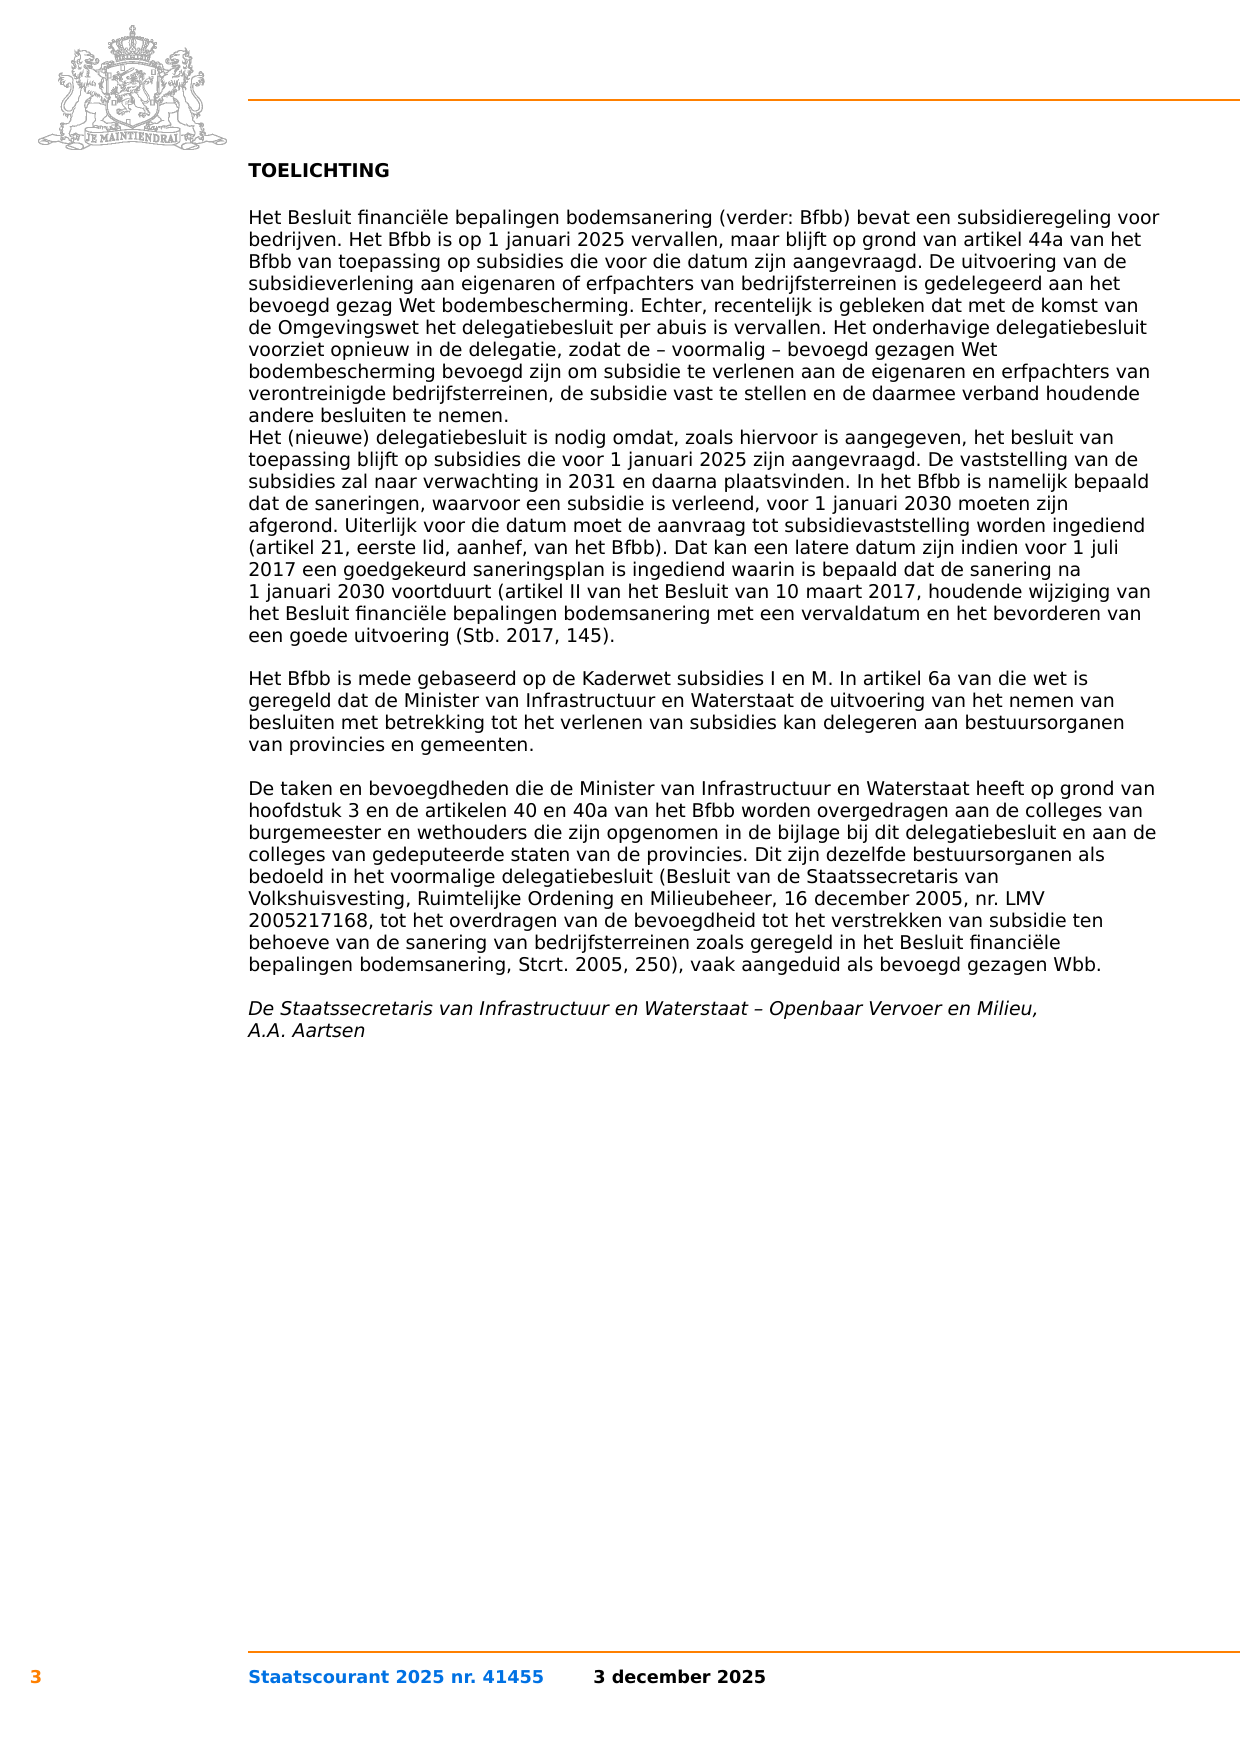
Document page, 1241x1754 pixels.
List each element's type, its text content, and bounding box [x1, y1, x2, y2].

text Het (nieuwe) delegatiebesluit is nodig omdat, zoals hiervoor is aangegeven, het besluit van toepassing blijft op subsidies die voor 1 januari 2025 zijn aangevraagd. De vaststelling van de subsidies zal naar verwachting in 2031 en daarna plaatsvinden. In het Bfbb is namelijk bepaald dat de saneringen, waarvoor een subsidie is verleend, voor 1 januari 2030 moeten zijn afgerond. Uiterlijk voor die datum moet de aanvraag tot subsidievaststelling worden ingediend (artikel 21, eerste lid, aanhef, van het Bfbb). Dat kan een latere datum zijn indien voor 1 juli 2017 een goedgekeurd saneringsplan is ingediend waarin is bepaald dat de sanering na 1 januari 2030 voortduurt (artikel II van het Besluit van 10 maart 2017, houdende wijziging van het Besluit financiële bepalingen bodemsanering met een vervaldatum en het bevorderen van een goede uitvoering (Stb. 2017, 145). [248, 427, 1163, 646]
picture [38, 25, 227, 150]
text Het Besluit financiële bepalingen bodemsanering (verder: Bfbb) bevat een subsidieregeling voor bedrijven. Het Bfbb is op 1 januari 2025 vervallen, maar blijft op grond van artikel 44a van het Bfbb van toepassing op subsidies die voor die datum zijn aangevraagd. De uitvoering van de subsidieverlening aan eigenaren of erfpachters van bedrijfsterreinen is gedelegeerd aan het bevoegd gezag Wet bodembescherming. Echter, recentelijk is gebleken dat met de komst van de Omgevingswet het delegatiebesluit per abuis is vervallen. Het onderhavige delegatiebesluit voorziet opnieuw in de delegatie, zodat de – voormalig – bevoegd gezagen Wet bodembescherming bevoegd zijn om subsidie te verlenen aan de eigenaren en erfpachters van verontreinigde bedrijfsterreinen, de subsidie vast te stellen en de daarmee verband houdende andere besluiten te nemen. [248, 207, 1163, 427]
text Het Bfbb is mede gebaseerd op de Kaderwet subsidies I en M. In artikel 6a van die wet is geregeld dat de Minister van Infrastructuur en Waterstaat de uitvoering van het nemen van besluiten met betrekking tot het verlenen van subsidies kan delegeren aan bestuursorganen van provincies en gemeenten. [248, 668, 1163, 756]
subtitle TOELICHTING [248, 160, 1163, 182]
text De Staatssecretaris van Infrastructuur en Waterstaat – Openbaar Vervoer en Milieu, A.A. Aartsen [248, 998, 1163, 1042]
text De taken en bevoegdheden die de Minister van Infrastructuur en Waterstaat heeft op grond van hoofdstuk 3 en de artikelen 40 en 40a van het Bfbb worden overgedragen aan de colleges van burgemeester en wethouders die zijn opgenomen in de bijlage bij dit delegatiebesluit en aan de colleges van gedeputeerde staten van de provincies. Dit zijn dezelfde bestuursorganen als bedoeld in het voormalige delegatiebesluit (Besluit van de Staatssecretaris van Volkshuisvesting, Ruimtelijke Ordening en Milieubeheer, 16 december 2005, nr. LMV 2005217168, tot het overdragen van de bevoegdheid tot het verstrekken van subsidie ten behoeve van de sanering van bedrijfsterreinen zoals geregeld in het Besluit financiële bepalingen bodemsanering, Stcrt. 2005, 250), vaak aangeduid als bevoegd gezagen Wbb. [248, 778, 1163, 976]
